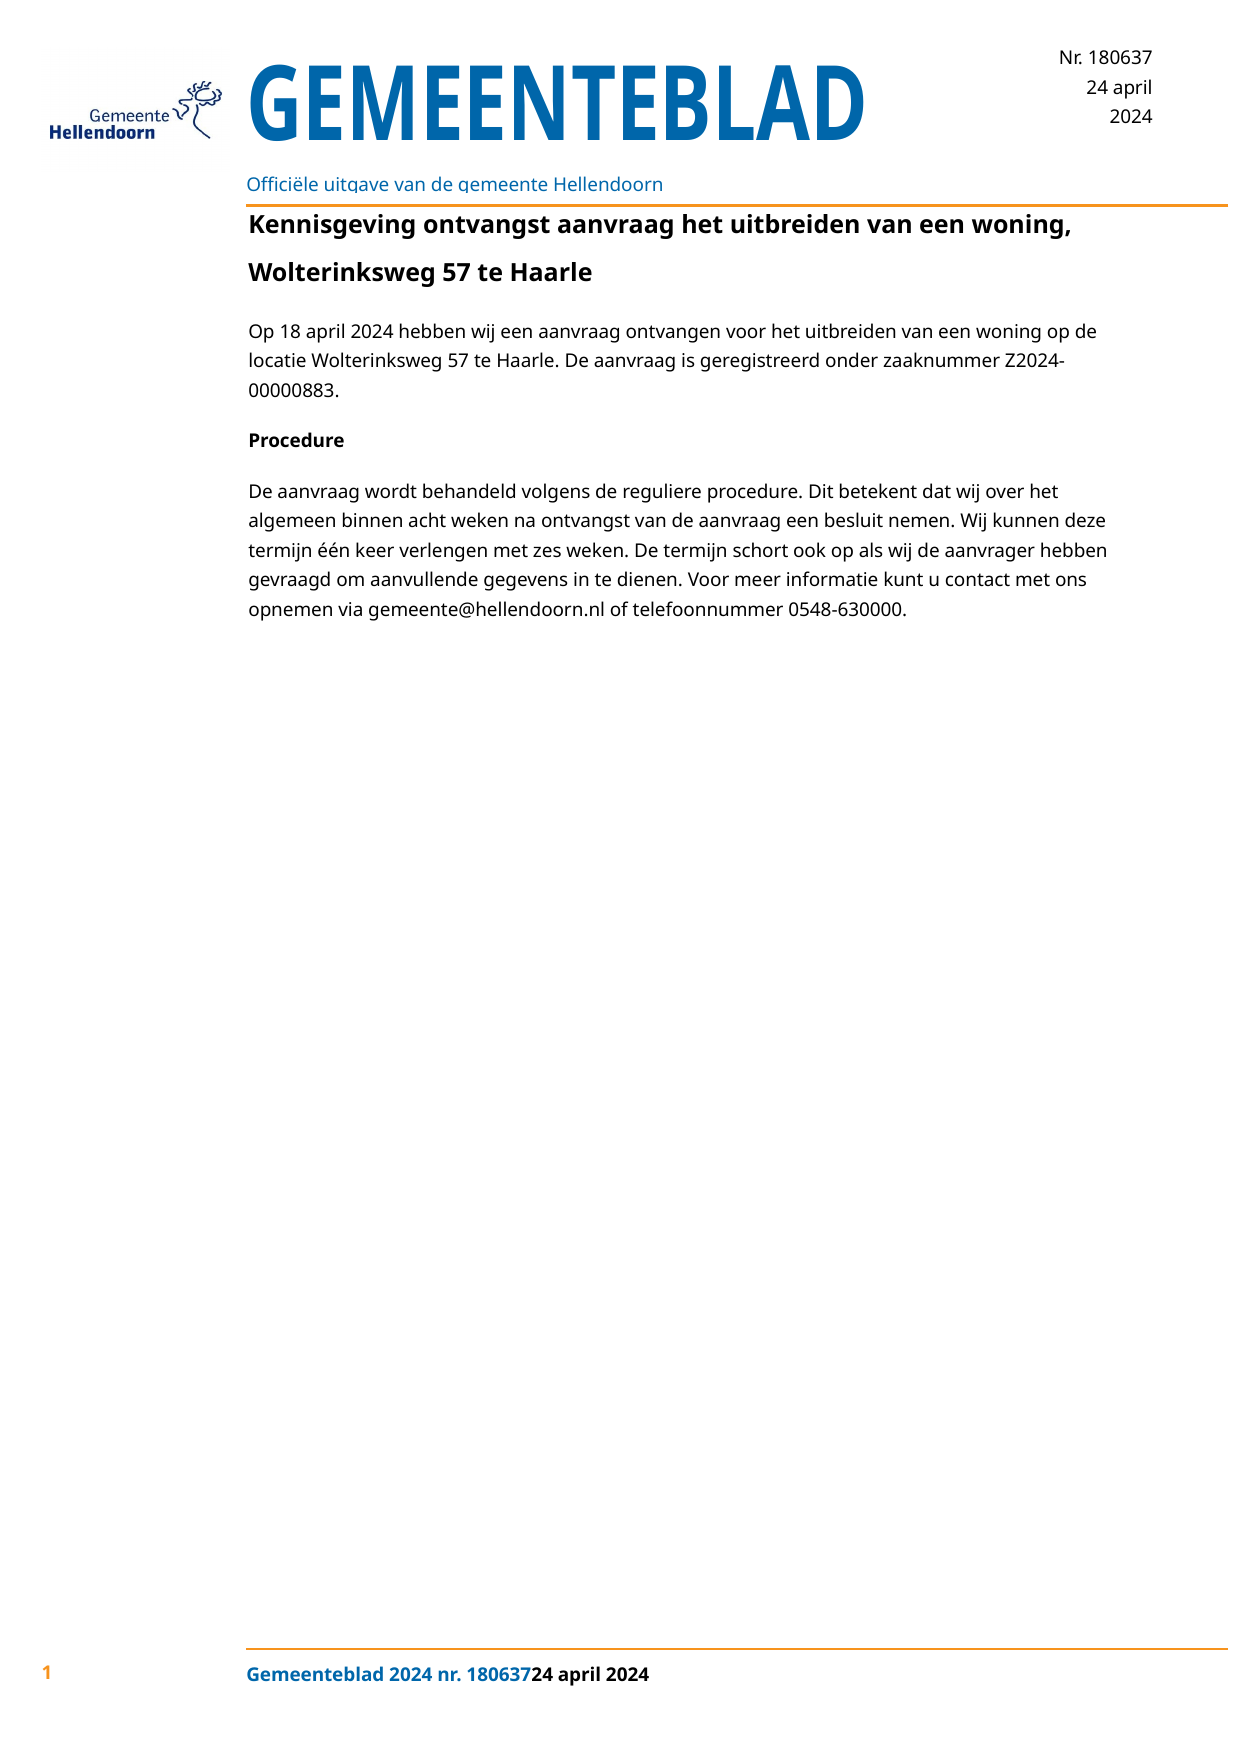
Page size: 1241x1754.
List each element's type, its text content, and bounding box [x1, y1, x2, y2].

text Op 18 april 2024 hebben wij een aanvraag ontvangen voor het uitbreiden van een woning op de locatie Wolterinksweg 57 te Haarle. De aanvraag is geregistreerd onder zaaknummer Z2024-00000883. [248, 318, 1152, 403]
text Procedure [248, 427, 1152, 453]
text Kennisgeving ontvangst aanvraag het uitbreiden van een woning, Wolterinksweg 57 te Haarle [248, 207, 1152, 288]
picture [41, 47, 231, 172]
text De aanvraag wordt behandeld volgens de reguliere procedure. Dit betekent dat wij over het algemeen binnen acht weken na ontvangst van de aanvraag een besluit nemen. Wij kunnen deze termijn één keer verlengen met zes weken. De termijn schort ook op als wij de aanvrager hebben gevraagd om aanvullende gegevens in te dienen. Voor meer informatie kunt u contact met ons opnemen via gemeente@hellendoorn.nl of telefoonnummer 0548-630000. [248, 478, 1152, 622]
